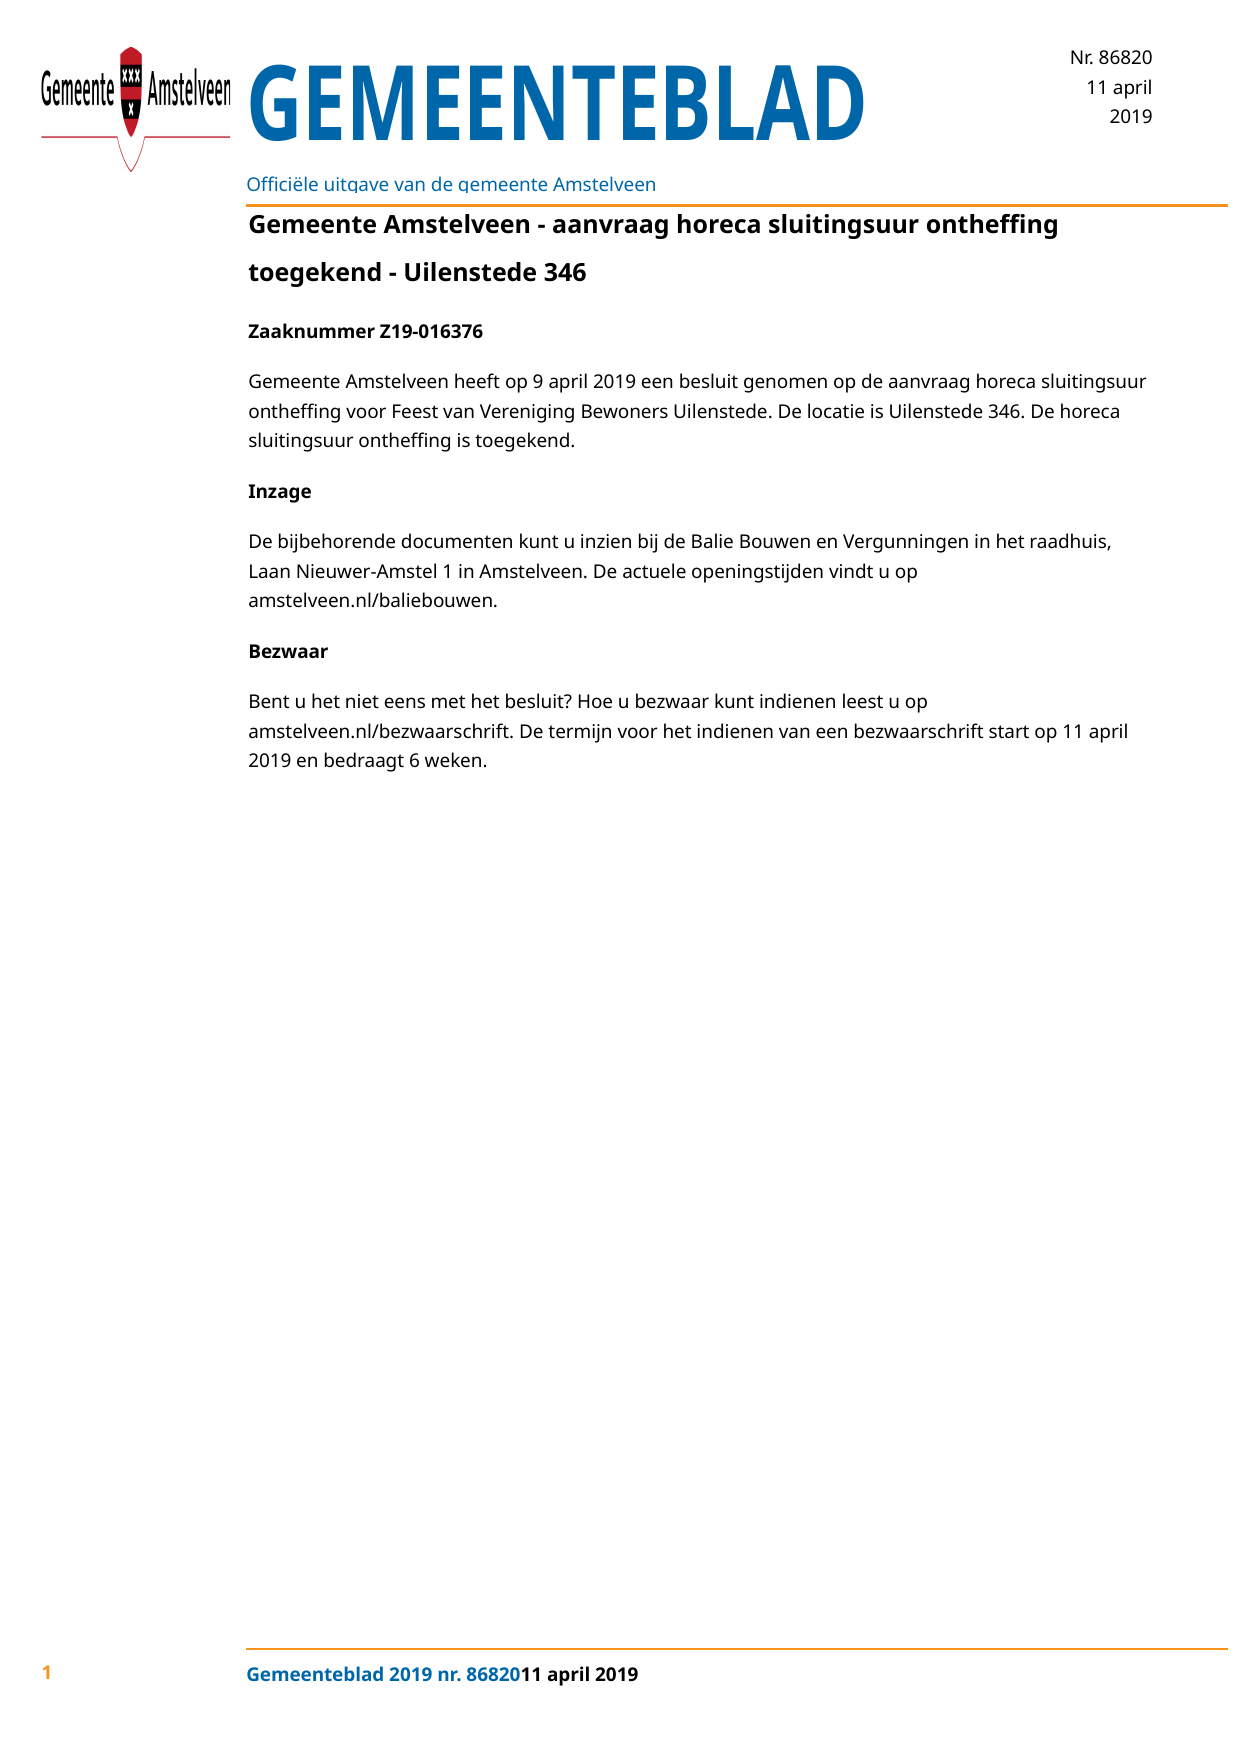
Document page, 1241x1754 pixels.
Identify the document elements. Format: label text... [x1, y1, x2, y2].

text Gemeente Amstelveen heeft op 9 april 2019 een besluit genomen op de aanvraag horeca sluitingsuur ontheffing voor Feest van Vereniging Bewoners Uilenstede. De locatie is Uilenstede 346. De horeca sluitingsuur ontheffing is toegekend. [248, 368, 1152, 453]
text Gemeente Amstelveen - aanvraag horeca sluitingsuur ontheffing toegekend - Uilenstede 346 [248, 207, 1152, 288]
text De bijbehorende documenten kunt u inzien bij de Balie Bouwen en Vergunningen in het raadhuis, Laan Nieuwer-Amstel 1 in Amstelveen. De actuele openingstijden vindt u op amstelveen.nl/baliebouwen. [248, 528, 1152, 613]
text Bezwaar [248, 638, 1152, 664]
text Bent u het niet eens met het besluit? Hoe u bezwaar kunt indienen leest u op amstelveen.nl/bezwaarschrift. De termijn voor het indienen van een bezwaarschrift start op 11 april 2019 en bedraagt 6 weken. [248, 688, 1152, 773]
text Inzage [248, 478, 1152, 504]
picture [41, 47, 231, 172]
text Zaaknummer Z19-016376 [248, 318, 1152, 344]
